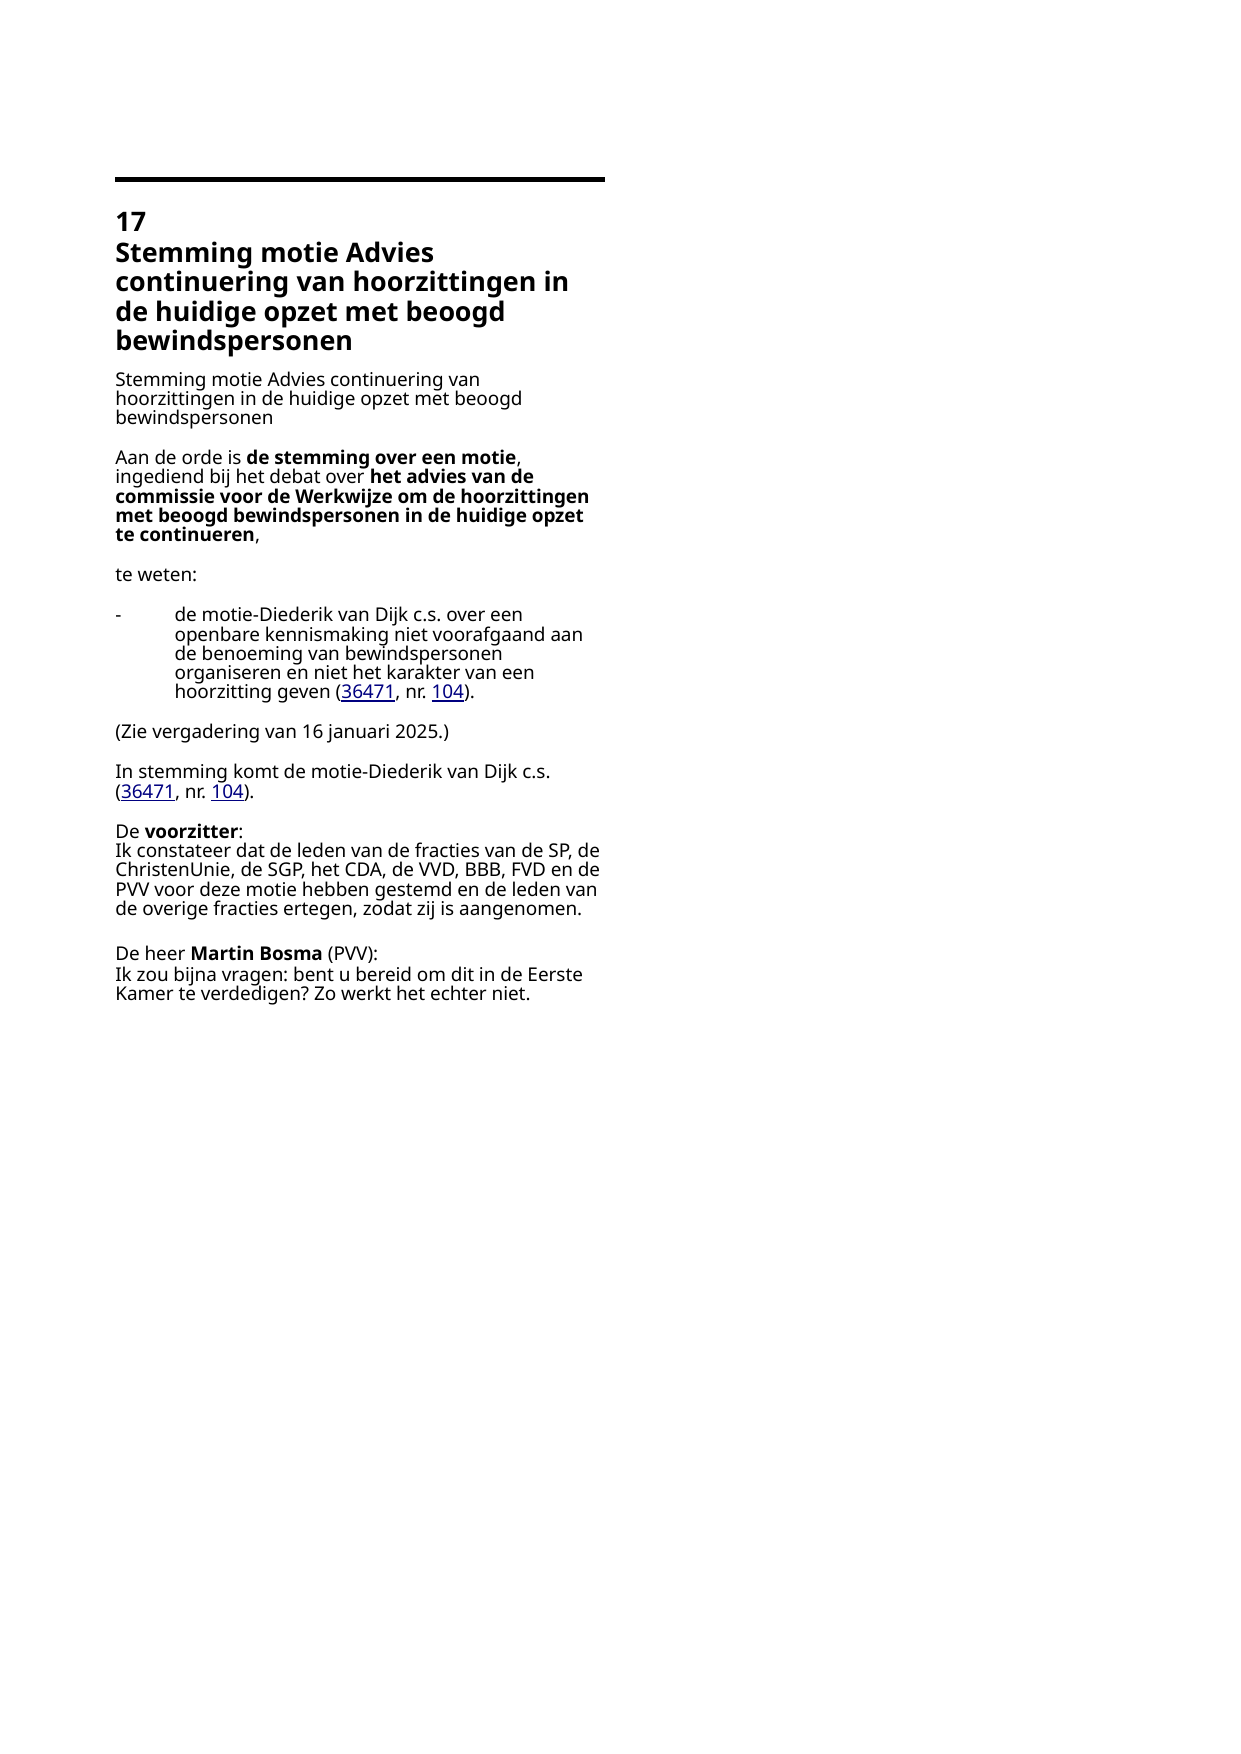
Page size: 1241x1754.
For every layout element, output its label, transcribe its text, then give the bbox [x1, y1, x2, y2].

text Ik zou bijna vragen: bent u bereid om dit in de Eerste Kamer te verdedigen? Zo werkt het echter niet. [115, 966, 605, 1004]
text te weten: [115, 566, 605, 586]
text (Zie vergadering van 16 januari 2025.) [115, 723, 605, 743]
text Stemming motie Advies continuering van hoorzittingen in de huidige opzet met beoogd bewindspersonen [115, 239, 605, 371]
text Stemming motie Advies continuering van hoorzittingen in de huidige opzet met beoogd bewindspersonen [115, 371, 605, 428]
text Aan de orde is de stemming over een motie, ingediend bij het debat over het advies van de commissie voor de Werkwijze om de hoorzittingen met beoogd bewindspersonen in de huidige opzet te continueren, [115, 449, 605, 546]
text In stemming komt de motie-Diederik van Dijk c.s. (36471, nr. 104). [115, 763, 605, 802]
text De heer Martin Bosma (PVV): [115, 940, 605, 966]
text 17 [115, 203, 605, 239]
list de motie-Diederik van Dijk c.s. over een openbare kennismaking niet voorafgaand aan de benoeming van bewindspersonen organiseren en niet het karakter van een hoorzitting geven (36471, nr. 104). [115, 606, 605, 703]
text De voorzitter: [115, 823, 605, 842]
text Ik constateer dat de leden van de fracties van de SP, de ChristenUnie, de SGP, het CDA, de VVD, BBB, FVD en de PVV voor deze motie hebben gestemd en de leden van de overige fracties ertegen, zodat zij is aangenomen. [115, 842, 605, 919]
